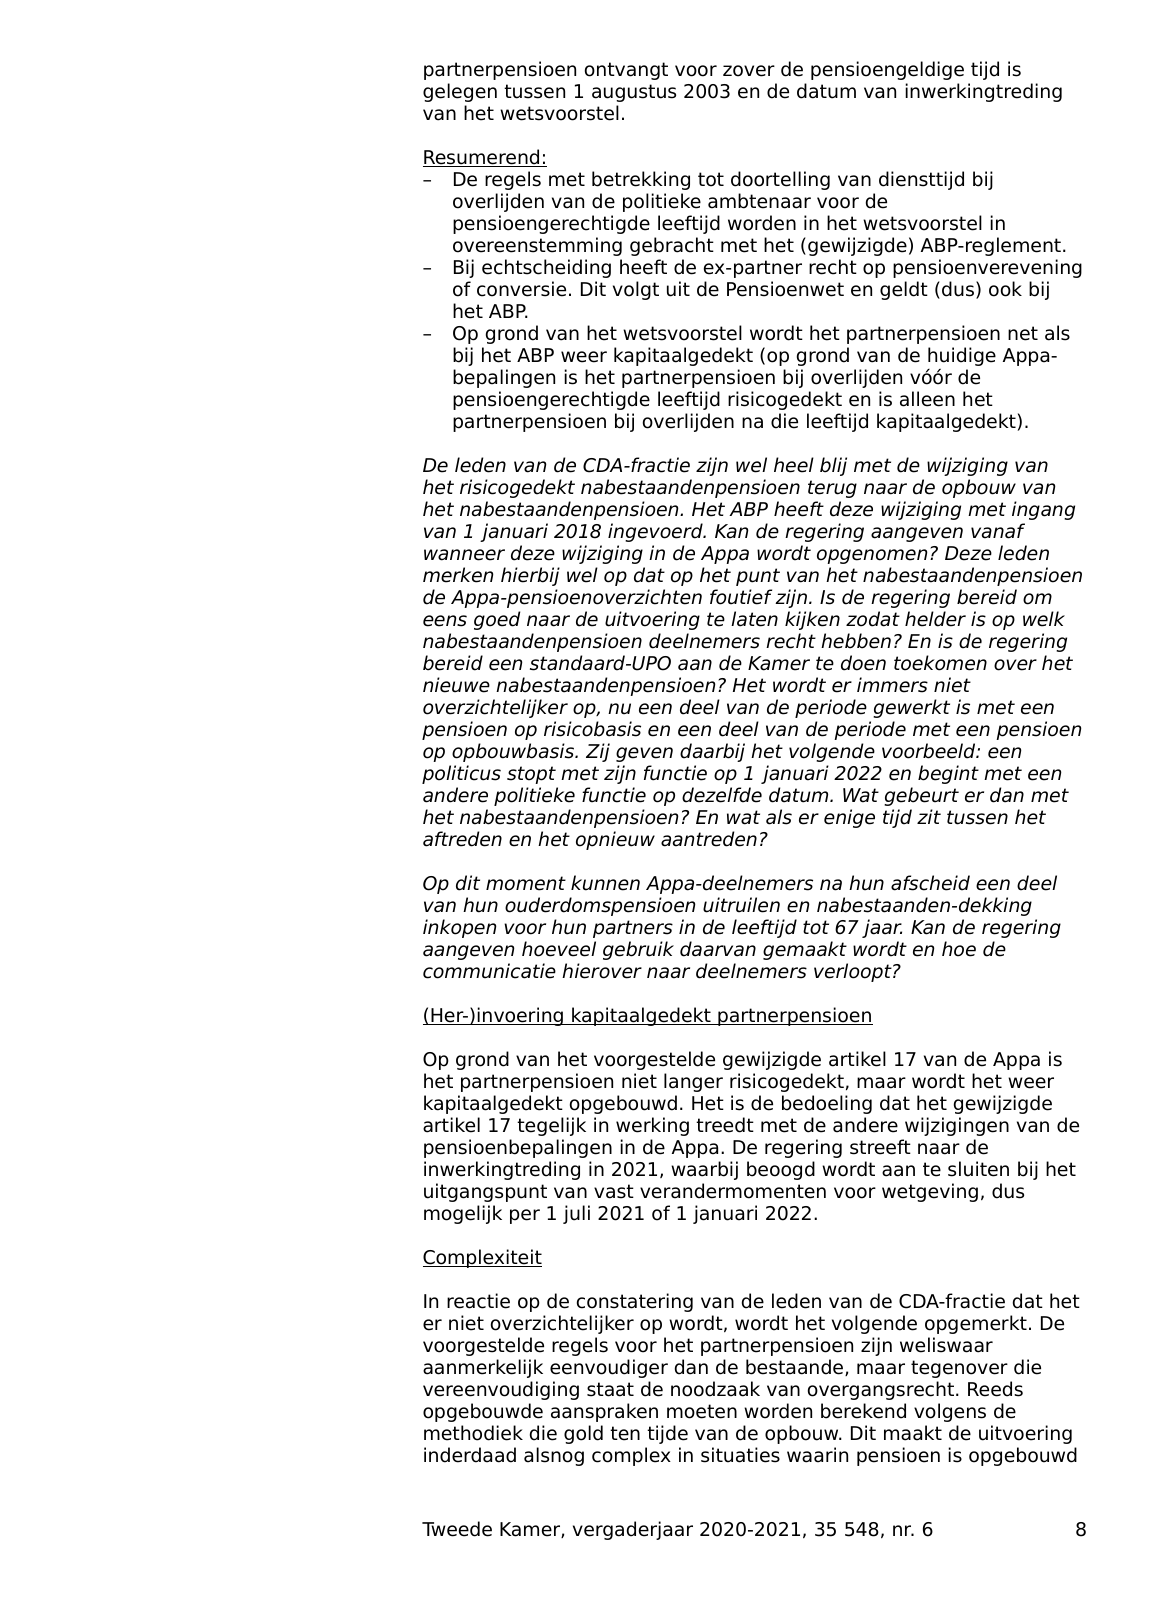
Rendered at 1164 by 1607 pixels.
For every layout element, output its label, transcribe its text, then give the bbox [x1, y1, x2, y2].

text – Op grond van het wetsvoorstel wordt het partnerpensioen net als bij het ABP weer kapitaalgedekt (op grond van de huidige Appa-bepalingen is het partnerpensioen bij overlijden vóór de pensioengerechtigde leeftijd risicogedekt en is alleen het partnerpensioen bij overlijden na die leeftijd kapitaalgedekt). [422, 323, 1087, 433]
text – Bij echtscheiding heeft de ex-partner recht op pensioenverevening of conversie. Dit volgt uit de Pensioenwet en geldt (dus) ook bij het ABP. [422, 257, 1087, 323]
text Op grond van het voorgestelde gewijzigde artikel 17 van de Appa is het partnerpensioen niet langer risicogedekt, maar wordt het weer kapitaalgedekt opgebouwd. Het is de bedoeling dat het gewijzigde artikel 17 tegelijk in werking treedt met de andere wijzigingen van de pensioenbepalingen in de Appa. De regering streeft naar de inwerkingtreding in 2021, waarbij beoogd wordt aan te sluiten bij het uitgangspunt van vast verandermomenten voor wetgeving, dus mogelijk per 1 juli 2021 of 1 januari 2022. [422, 1049, 1087, 1225]
text partnerpensioen ontvangt voor zover de pensioengeldige tijd is gelegen tussen 1 augustus 2003 en de datum van inwerkingtreding van het wetsvoorstel. [422, 59, 1087, 125]
subtitle Complexiteit [422, 1247, 1087, 1269]
text – De regels met betrekking tot doortelling van diensttijd bij overlijden van de politieke ambtenaar voor de pensioengerechtigde leeftijd worden in het wetsvoorstel in overeenstemming gebracht met het (gewijzigde) ABP-reglement. [422, 169, 1087, 257]
text Op dit moment kunnen Appa-deelnemers na hun afscheid een deel van hun ouderdomspensioen uitruilen en nabestaanden-dekking inkopen voor hun partners in de leeftijd tot 67 jaar. Kan de regering aangeven hoeveel gebruik daarvan gemaakt wordt en hoe de communicatie hierover naar deelnemers verloopt? [422, 873, 1087, 983]
subtitle Resumerend: [422, 147, 1087, 169]
text In reactie op de constatering van de leden van de CDA-fractie dat het er niet overzichtelijker op wordt, wordt het volgende opgemerkt. De voorgestelde regels voor het partnerpensioen zijn weliswaar aanmerkelijk eenvoudiger dan de bestaande, maar tegenover die vereenvoudiging staat de noodzaak van overgangsrecht. Reeds opgebouwde aanspraken moeten worden berekend volgens de methodiek die gold ten tijde van de opbouw. Dit maakt de uitvoering inderdaad alsnog complex in situaties waarin pensioen is opgebouwd [422, 1291, 1087, 1467]
text De leden van de CDA-fractie zijn wel heel blij met de wijziging van het risicogedekt nabestaandenpensioen terug naar de opbouw van het nabestaandenpensioen. Het ABP heeft deze wijziging met ingang van 1 januari 2018 ingevoerd. Kan de regering aangeven vanaf wanneer deze wijziging in de Appa wordt opgenomen? Deze leden merken hierbij wel op dat op het punt van het nabestaandenpensioen de Appa-pensioenoverzichten foutief zijn. Is de regering bereid om eens goed naar de uitvoering te laten kijken zodat helder is op welk nabestaandenpensioen deelnemers recht hebben? En is de regering bereid een standaard-UPO aan de Kamer te doen toekomen over het nieuwe nabestaandenpensioen? Het wordt er immers niet overzichtelijker op, nu een deel van de periode gewerkt is met een pensioen op risicobasis en een deel van de periode met een pensioen op opbouwbasis. Zij geven daarbij het volgende voorbeeld: een politicus stopt met zijn functie op 1 januari 2022 en begint met een andere politieke functie op dezelfde datum. Wat gebeurt er dan met het nabestaandenpensioen? En wat als er enige tijd zit tussen het aftreden en het opnieuw aantreden? [422, 455, 1087, 851]
subtitle (Her-)invoering kapitaalgedekt partnerpensioen [422, 1005, 1087, 1027]
